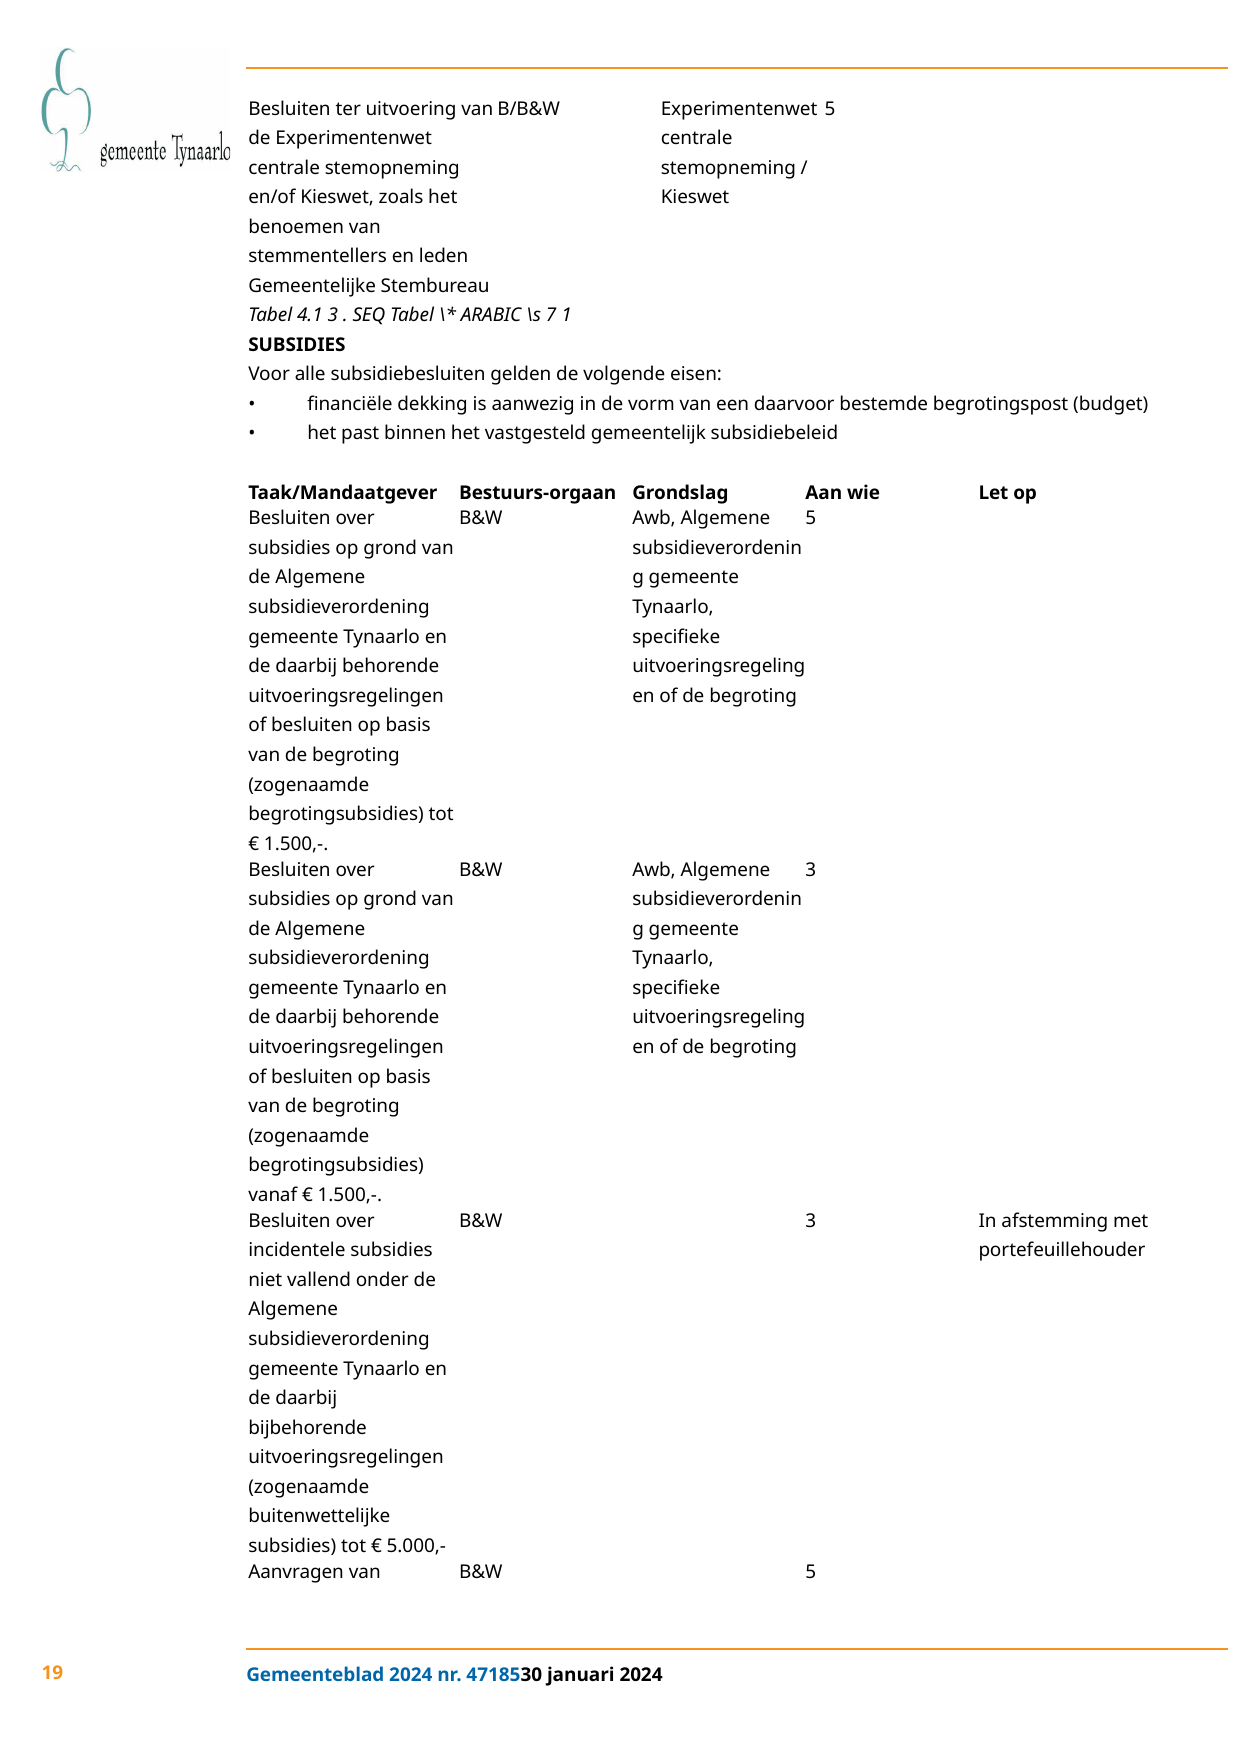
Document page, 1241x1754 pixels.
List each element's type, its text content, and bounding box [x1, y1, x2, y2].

table_cell [978, 856, 1152, 1207]
table_cell [978, 505, 1152, 856]
table_cell Experimentenwet centrale stemopneming / Kieswet [661, 95, 824, 298]
table_cell B&W [459, 1207, 632, 1558]
table_cell [988, 95, 1152, 298]
table_cell Awb, Algemene subsidieverordening gemeente Tynaarlo, specifieke uitvoeringsregelingen of de begroting [632, 505, 805, 856]
table_cell 5 [805, 1558, 978, 1584]
table_header Bestuurs-orgaan [459, 479, 632, 504]
list financiële dekking is aanwezig in de vorm van een daarvoor bestemde begrotingspost (budget) [248, 390, 1152, 416]
text Voor alle subsidiebesluiten gelden de volgende eisen: [248, 360, 1152, 386]
picture [41, 47, 231, 172]
table_cell B&W [459, 856, 632, 1207]
table_cell [632, 1558, 805, 1584]
table_header Let op [978, 479, 1152, 504]
table_cell In afstemming met portefeuillehouder [978, 1207, 1152, 1558]
table_header Grondslag [632, 479, 805, 504]
table_cell 5 [824, 95, 988, 298]
table_cell Besluiten ter uitvoering van de Experimentenwet centrale stemopneming en/of Kieswet, zoals het benoemen van stemmentellers en leden Gemeentelijke Stembureau [248, 95, 497, 298]
table_cell 5 [805, 505, 978, 856]
table_header Aan wie [805, 479, 978, 504]
table_cell Besluiten over incidentele subsidies niet vallend onder de Algemene subsidieverordening gemeente Tynaarlo en de daarbij bijbehorende uitvoeringsregelingen (zogenaamde buitenwettelijke subsidies) tot € 5.000,- [248, 1207, 459, 1558]
table_cell B&W [459, 1558, 632, 1584]
table_cell 3 [805, 856, 978, 1207]
table_cell Besluiten over subsidies op grond van de Algemene subsidieverordening gemeente Tynaarlo en de daarbij behorende uitvoeringsregelingen of besluiten op basis van de begroting (zogenaamde begrotingsubsidies) vanaf € 1.500,-. [248, 856, 459, 1207]
text Tabel 4.1 3 . SEQ Tabel \* ARABIC \s 7 1 [248, 301, 1152, 327]
list het past binnen het vastgesteld gemeentelijk subsidiebeleid [248, 419, 1152, 445]
table_cell Aanvragen van [248, 1558, 459, 1584]
table_cell Awb, Algemene subsidieverordening gemeente Tynaarlo, specifieke uitvoeringsregelingen of de begroting [632, 856, 805, 1207]
table_cell [978, 1558, 1152, 1584]
table_cell Besluiten over subsidies op grond van de Algemene subsidieverordening gemeente Tynaarlo en de daarbij behorende uitvoeringsregelingen of besluiten op basis van de begroting (zogenaamde begrotingsubsidies) tot € 1.500,-. [248, 505, 459, 856]
text SUBSIDIES [248, 331, 1152, 357]
table_cell 3 [805, 1207, 978, 1558]
table_cell [632, 1207, 805, 1558]
table_cell B/B&W [497, 95, 661, 298]
table_header Taak/Mandaatgever [248, 479, 459, 504]
table_cell B&W [459, 505, 632, 856]
